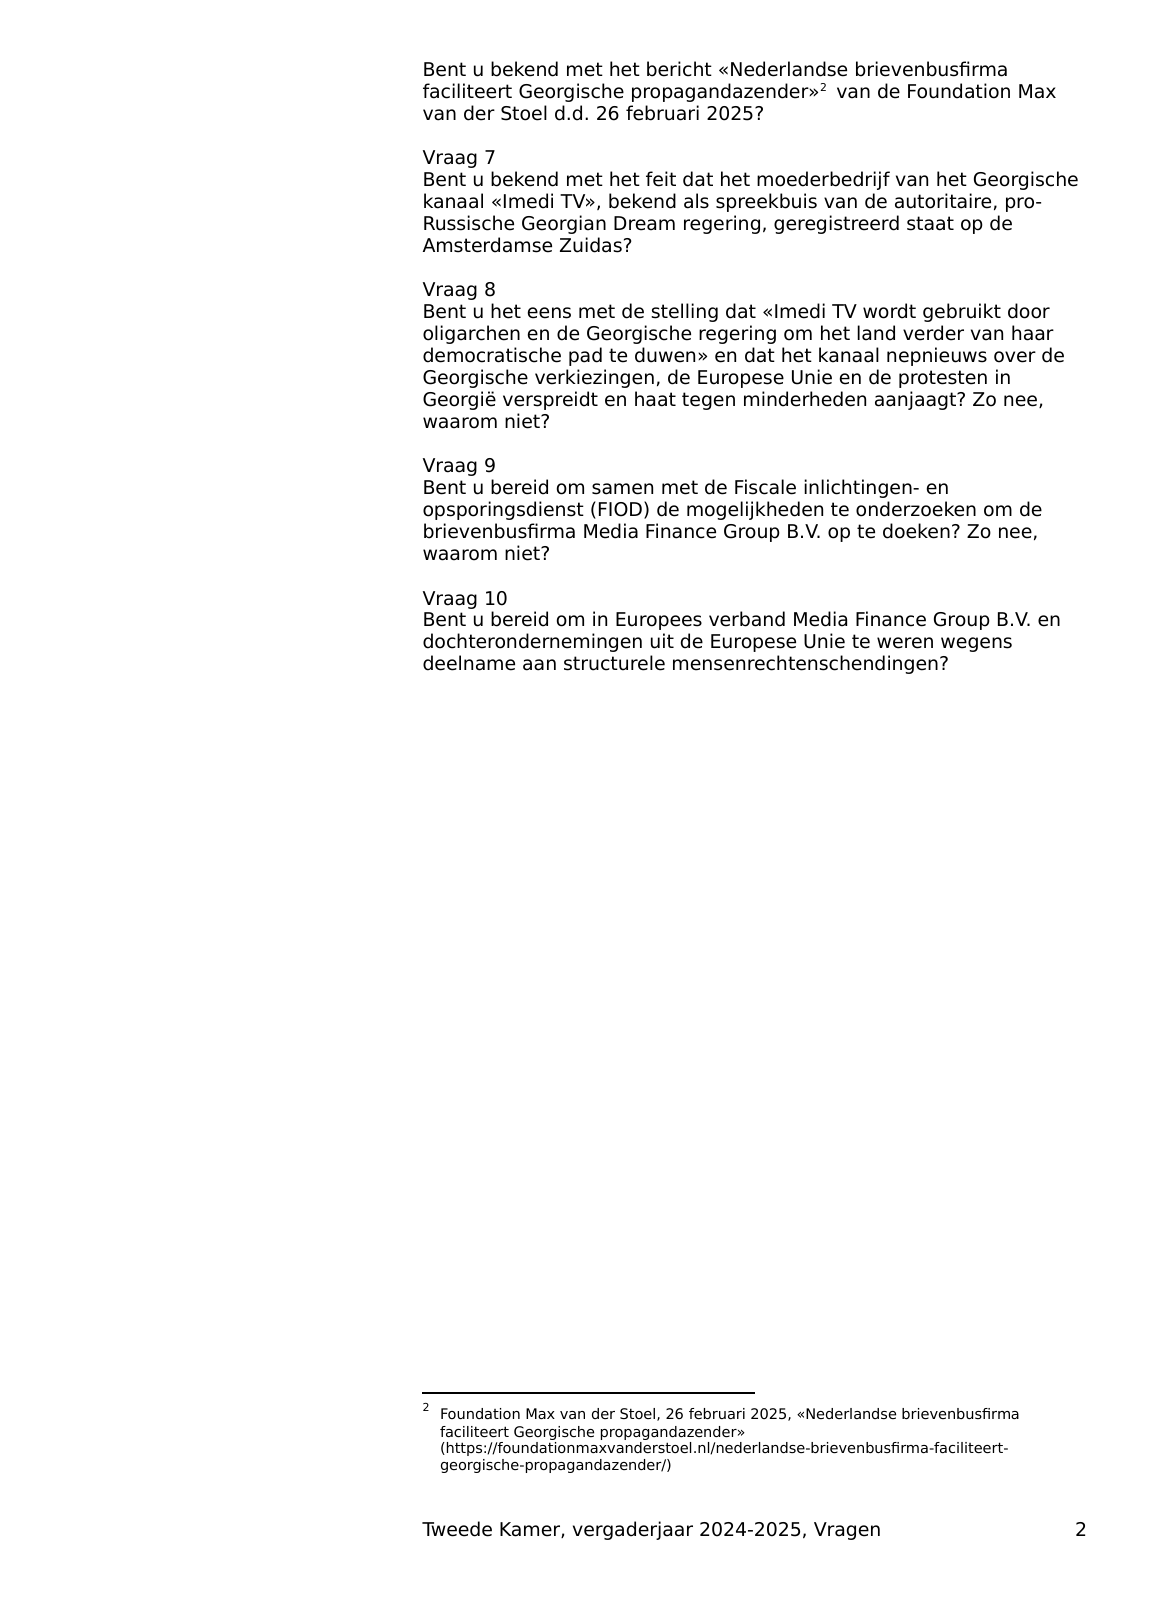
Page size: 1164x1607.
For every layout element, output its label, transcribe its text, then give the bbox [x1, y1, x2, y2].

text Vraag 9 [422, 455, 1087, 477]
text Vraag 8 [422, 279, 1087, 301]
text Bent u bereid om in Europees verband Media Finance Group B.V. en dochterondernemingen uit de Europese Unie te weren wegens deelname aan structurele mensenrechtenschendingen? [422, 609, 1087, 675]
text Bent u bereid om samen met de Fiscale inlichtingen- en opsporingsdienst (FIOD) de mogelijkheden te onderzoeken om de brievenbusfirma Media Finance Group B.V. op te doeken? Zo nee, waarom niet? [422, 477, 1087, 565]
text Bent u bekend met het bericht «Nederlandse brievenbusfirma faciliteert Georgische propagandazender» van de Foundation Max van der Stoel d.d. 26 februari 2025? [422, 59, 1087, 125]
text Vraag 10 [422, 587, 1087, 609]
text Bent u het eens met de stelling dat «Imedi TV wordt gebruikt door oligarchen en de Georgische regering om het land verder van haar democratische pad te duwen» en dat het kanaal nepnieuws over de Georgische verkiezingen, de Europese Unie en de protesten in Georgië verspreidt en haat tegen minderheden aanjaagt? Zo nee, waarom niet? [422, 301, 1087, 433]
text Vraag 7 [422, 147, 1087, 169]
text Foundation Max van der Stoel, 26 februari 2025, «Nederlandse brievenbusfirma faciliteert Georgische propagandazender» (https://foundationmaxvanderstoel.nl/nederlandse-brievenbusfirma-faciliteert-georgische-propagandazender/) [422, 1402, 1087, 1474]
text Bent u bekend met het feit dat het moederbedrijf van het Georgische kanaal «Imedi TV», bekend als spreekbuis van de autoritaire, pro-Russische Georgian Dream regering, geregistreerd staat op de Amsterdamse Zuidas? [422, 169, 1087, 257]
